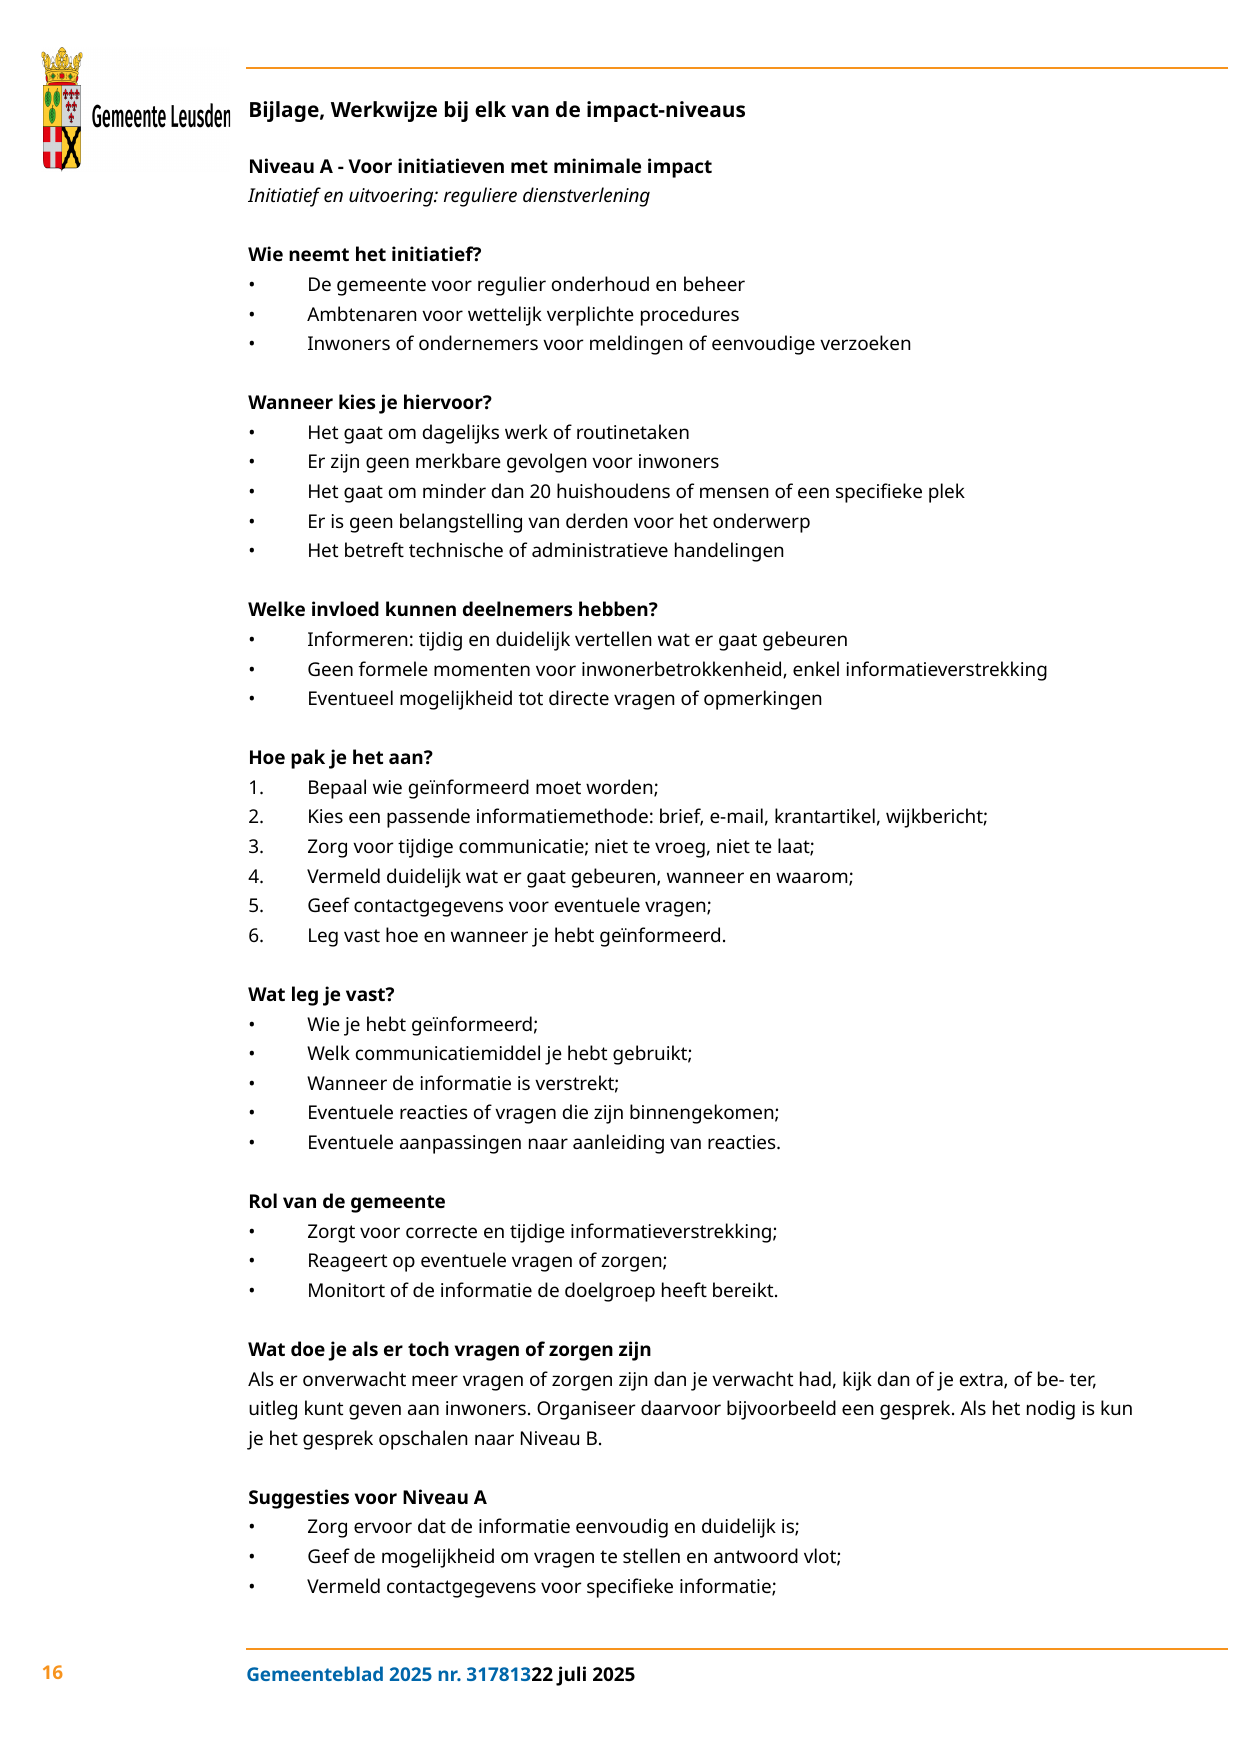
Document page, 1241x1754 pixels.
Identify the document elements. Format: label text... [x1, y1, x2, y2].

list Het gaat om dagelijks werk of routinetaken [248, 419, 1152, 445]
list Geen formele momenten voor inwonerbetrokkenheid, enkel informatieverstrekking [248, 656, 1152, 682]
text Wanneer kies je hiervoor? [248, 389, 1152, 415]
list Kies een passende informatiemethode: brief, e-mail, krantartikel, wijkbericht; [248, 804, 1152, 829]
list Ambtenaren voor wettelijk verplichte procedures [248, 301, 1152, 327]
list Het gaat om minder dan 20 huishoudens of mensen of een specifieke plek [248, 478, 1152, 504]
list Eventuele reacties of vragen die zijn binnengekomen; [248, 1099, 1152, 1125]
list Geef contactgegevens voor eventuele vragen; [248, 892, 1152, 918]
list Vermeld contactgegevens voor specifieke informatie; [248, 1573, 1152, 1599]
text Niveau A - Voor initiatieven met minimale impact [248, 153, 1152, 179]
list Zorg voor tijdige communicatie; niet te vroeg, niet te laat; [248, 833, 1152, 859]
list Er zijn geen merkbare gevolgen voor inwoners [248, 449, 1152, 474]
text Initiatief en uitvoering: reguliere dienstverlening [248, 182, 1152, 208]
text Wat doe je als er toch vragen of zorgen zijn [248, 1336, 1152, 1362]
list Inwoners of ondernemers voor meldingen of eenvoudige verzoeken [248, 330, 1152, 356]
text Wat leg je vast? [248, 981, 1152, 1007]
text Wie neemt het initiatief? [248, 242, 1152, 267]
list Het betreft technische of administratieve handelingen [248, 537, 1152, 563]
list De gemeente voor regulier onderhoud en beheer [248, 271, 1152, 297]
text Bijlage, Werkwijze bij elk van de impact-niveaus [248, 95, 1152, 123]
list Zorg ervoor dat de informatie eenvoudig en duidelijk is; [248, 1514, 1152, 1539]
list Bepaal wie geïnformeerd moet worden; [248, 774, 1152, 800]
text Welke invloed kunnen deelnemers hebben? [248, 597, 1152, 622]
text Rol van de gemeente [248, 1188, 1152, 1214]
list Wanneer de informatie is verstrekt; [248, 1070, 1152, 1096]
list Eventueel mogelijkheid tot directe vragen of opmerkingen [248, 685, 1152, 711]
list Geef de mogelijkheid om vragen te stellen en antwoord vlot; [248, 1543, 1152, 1569]
text Als er onverwacht meer vragen of zorgen zijn dan je verwacht had, kijk dan of je extra, of be- ter, uitleg kunt geven aan inwoners. Organiseer daarvoor bijvoorbeeld een gesprek. Als het nodig is kun je het gesprek opschalen naar Niveau B. [248, 1366, 1152, 1451]
text Suggesties voor Niveau A [248, 1484, 1152, 1510]
list Leg vast hoe en wanneer je hebt geïnformeerd. [248, 922, 1152, 948]
list Welk communicatiemiddel je hebt gebruikt; [248, 1040, 1152, 1066]
list Eventuele aanpassingen naar aanleiding van reacties. [248, 1129, 1152, 1155]
list Informeren: tijdig en duidelijk vertellen wat er gaat gebeuren [248, 626, 1152, 652]
list Zorgt voor correcte en tijdige informatieverstrekking; [248, 1218, 1152, 1244]
list Wie je hebt geïnformeerd; [248, 1011, 1152, 1037]
picture [41, 47, 231, 172]
list Er is geen belangstelling van derden voor het onderwerp [248, 508, 1152, 534]
list Monitort of de informatie de doelgroep heeft bereikt. [248, 1277, 1152, 1303]
list Vermeld duidelijk wat er gaat gebeuren, wanneer en waarom; [248, 863, 1152, 889]
text Hoe pak je het aan? [248, 744, 1152, 770]
list Reageert op eventuele vragen of zorgen; [248, 1247, 1152, 1273]
